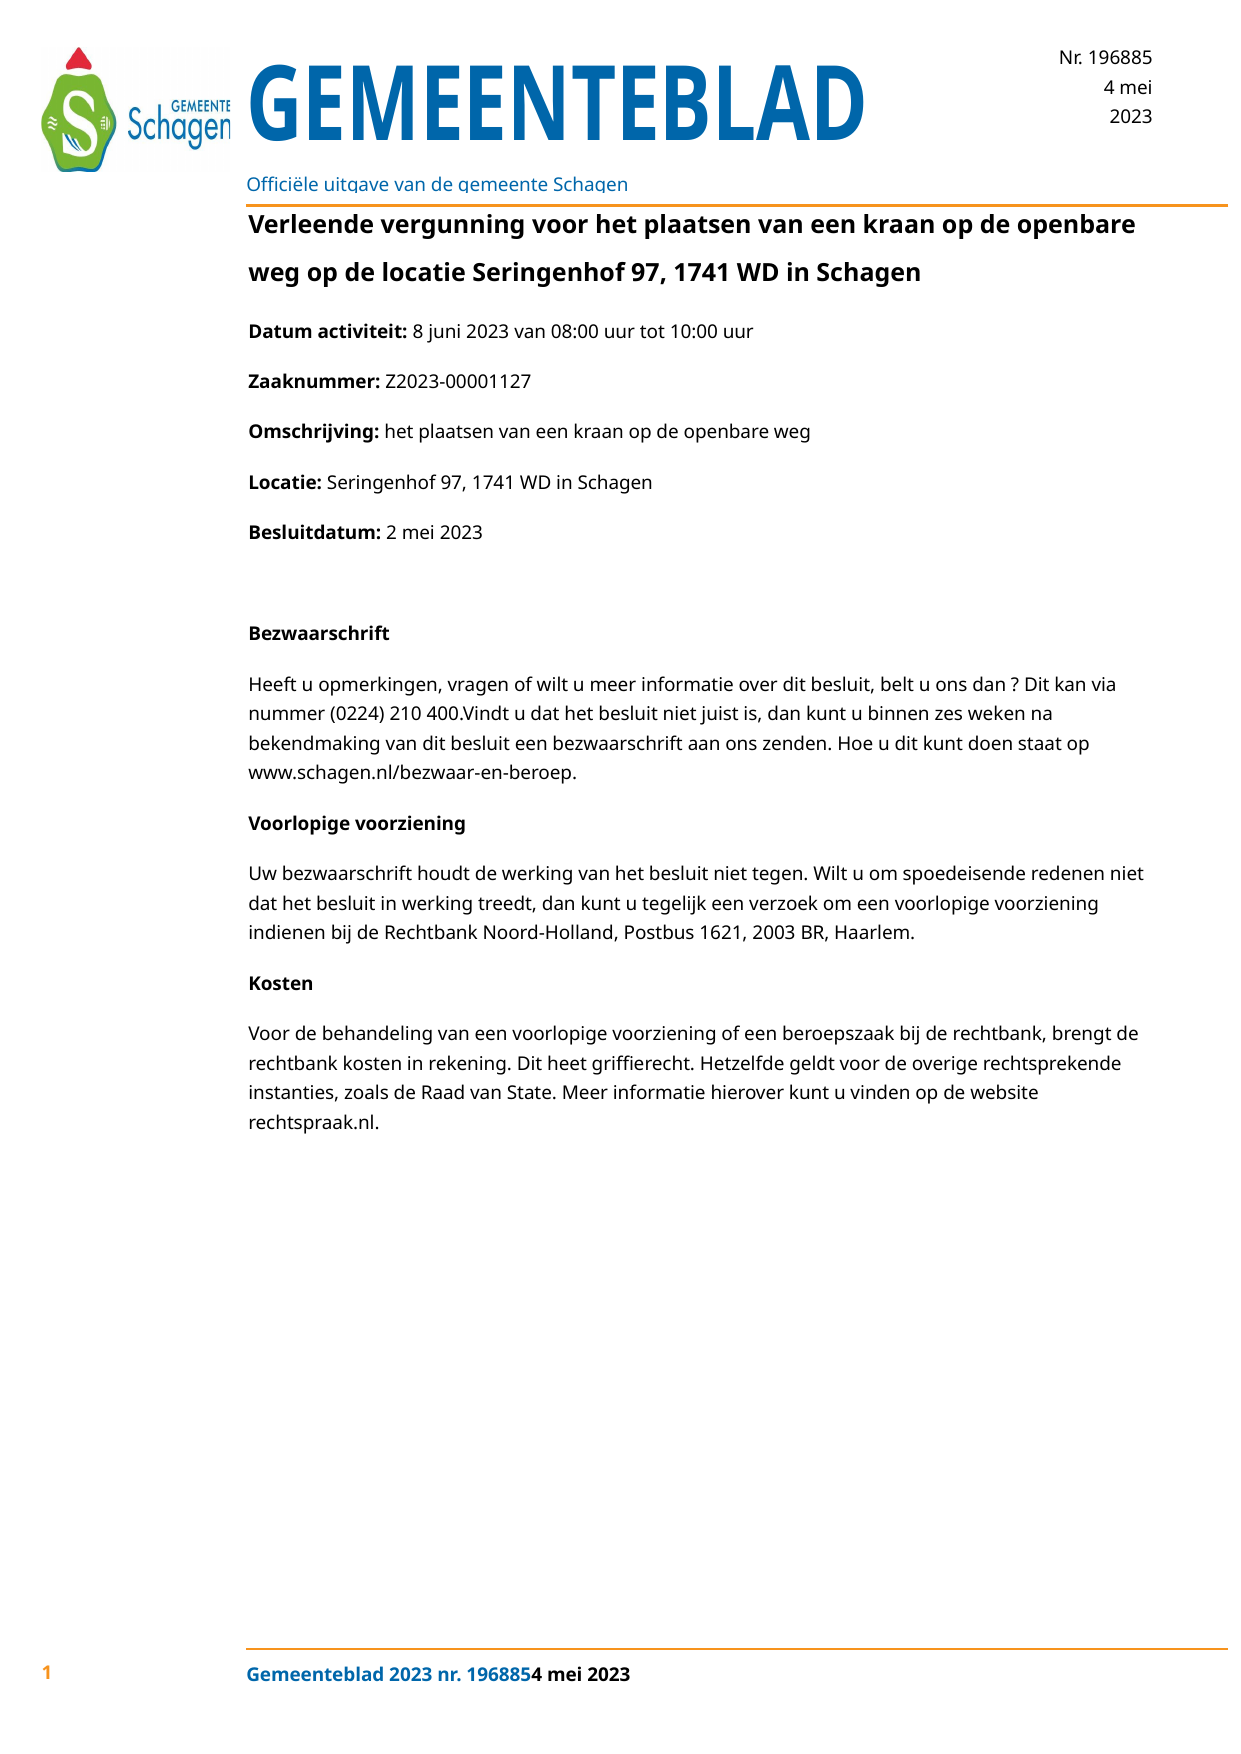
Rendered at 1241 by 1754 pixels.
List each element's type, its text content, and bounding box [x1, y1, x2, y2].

text Verleende vergunning voor het plaatsen van een kraan op de openbare weg op de locatie Seringenhof 97, 1741 WD in Schagen [248, 207, 1152, 288]
text Kosten [248, 970, 1152, 996]
text Voorlopige voorziening [248, 810, 1152, 836]
text Heeft u opmerkingen, vragen of wilt u meer informatie over dit besluit, belt u ons dan ? Dit kan via nummer (0224) 210 400.Vindt u dat het besluit niet juist is, dan kunt u binnen zes weken na bekendmaking van dit besluit een bezwaarschrift aan ons zenden. Hoe u dit kunt doen staat op www.schagen.nl/bezwaar-en-beroep. [248, 671, 1152, 785]
text Locatie: Seringenhof 97, 1741 WD in Schagen [248, 469, 1152, 495]
text Voor de behandeling van een voorlopige voorziening of een beroepszaak bij de rechtbank, brengt de rechtbank kosten in rekening. Dit heet griffierecht. Hetzelfde geldt voor de overige rechtsprekende instanties, zoals de Raad van State. Meer informatie hierover kunt u vinden op de website rechtspraak.nl. [248, 1020, 1152, 1135]
text Omschrijving: het plaatsen van een kraan op de openbare weg [248, 419, 1152, 444]
text Zaaknummer: Z2023-00001127 [248, 368, 1152, 394]
text Datum activiteit: 8 juni 2023 van 08:00 uur tot 10:00 uur [248, 318, 1152, 344]
text Bezwaarschrift [248, 620, 1152, 646]
text Uw bezwaarschrift houdt de werking van het besluit niet tegen. Wilt u om spoedeisende redenen niet dat het besluit in werking treedt, dan kunt u tegelijk een verzoek om een voorlopige voorziening indienen bij de Rechtbank Noord-Holland, Postbus 1621, 2003 BR, Haarlem. [248, 860, 1152, 945]
picture [41, 47, 231, 172]
text Besluitdatum: 2 mei 2023 [248, 519, 1152, 545]
